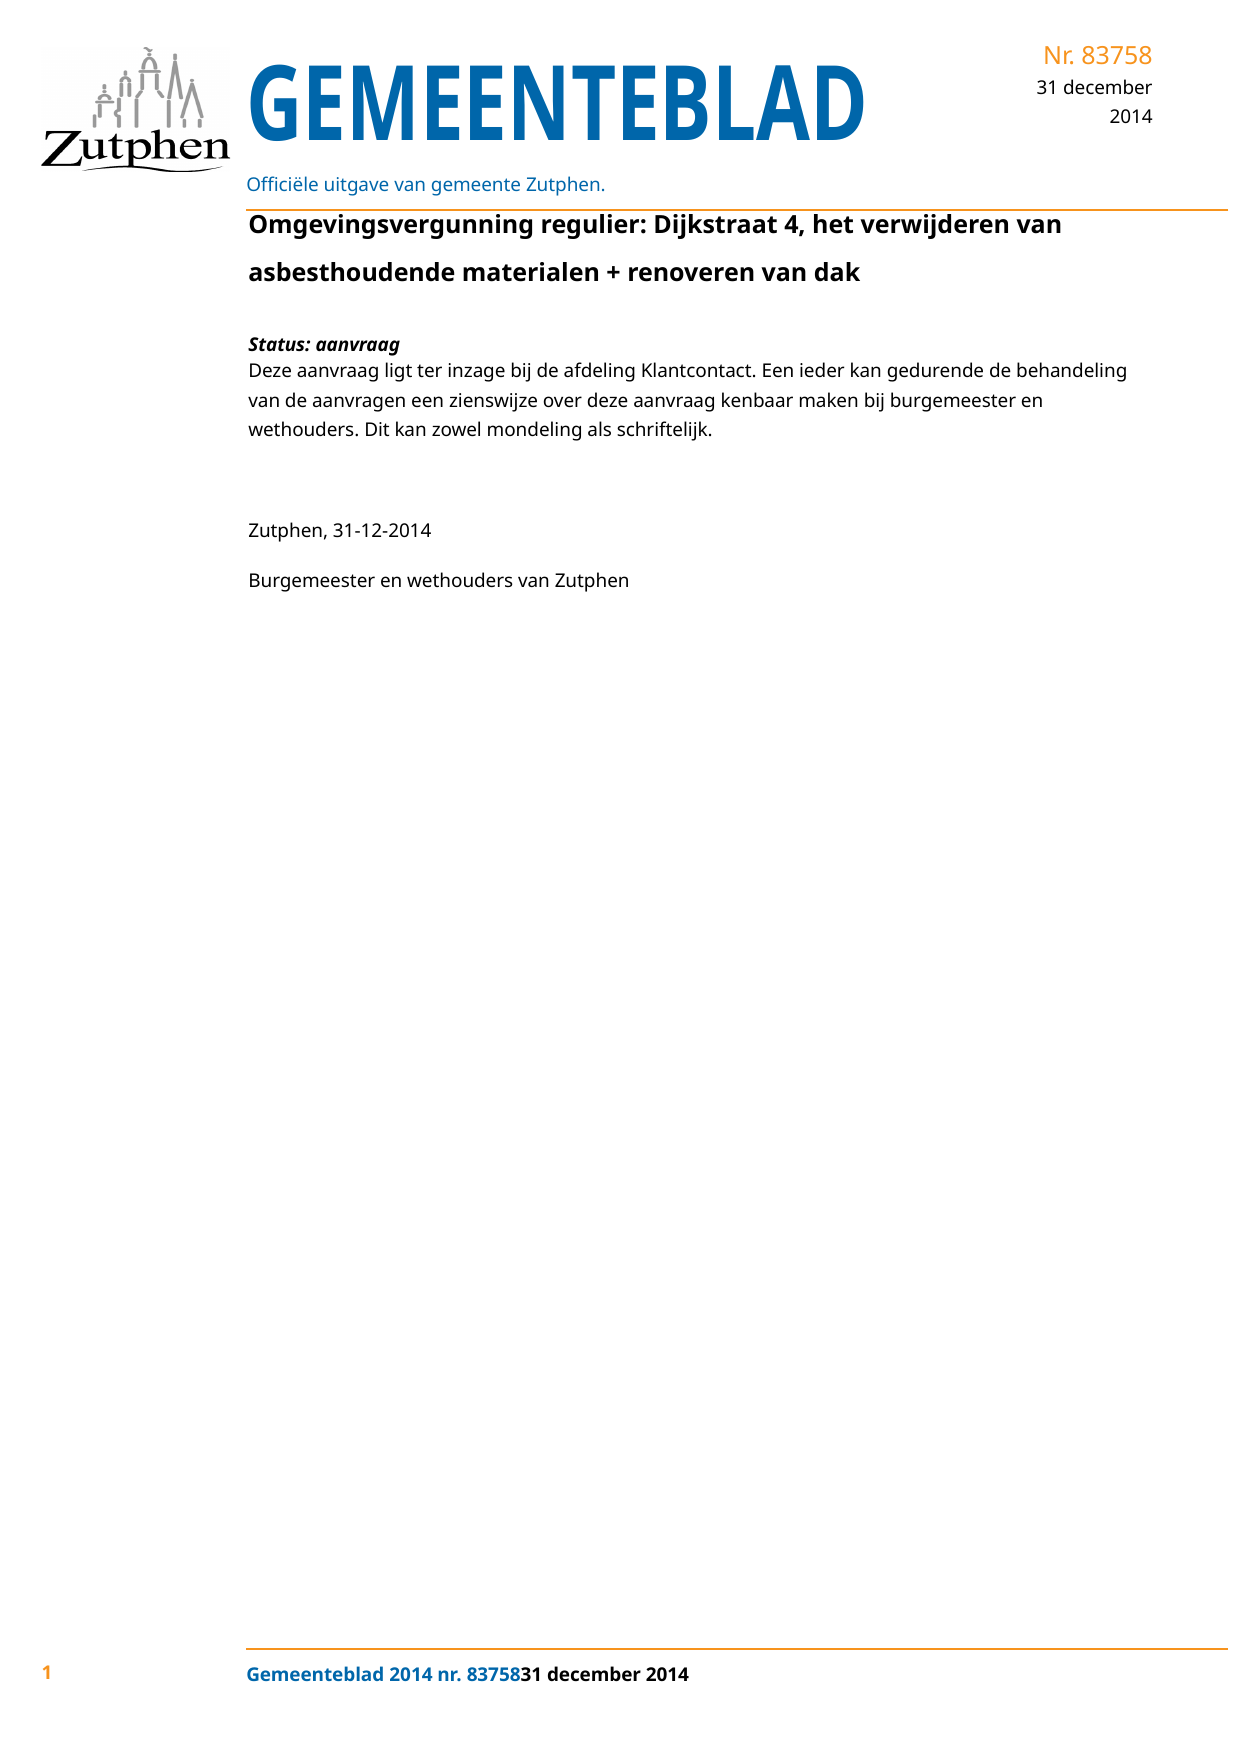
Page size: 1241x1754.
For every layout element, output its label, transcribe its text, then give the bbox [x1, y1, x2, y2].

text Zutphen, 31-12-2014 [248, 517, 1152, 543]
text Omgevingsvergunning regulier: Dijkstraat 4, het verwijderen van asbesthoudende materialen + renoveren van dak [248, 211, 1152, 288]
picture [41, 47, 231, 172]
text Burgemeester en wethouders van Zutphen [248, 568, 1152, 593]
text Deze aanvraag ligt ter inzage bij de afdeling Klantcontact. Een ieder kan gedurende de behandeling van de aanvragen een zienswijze over deze aanvraag kenbaar maken bij burgemeester en wethouders. Dit kan zowel mondeling als schriftelijk. [248, 357, 1152, 442]
text Status: aanvraag [248, 331, 1152, 357]
